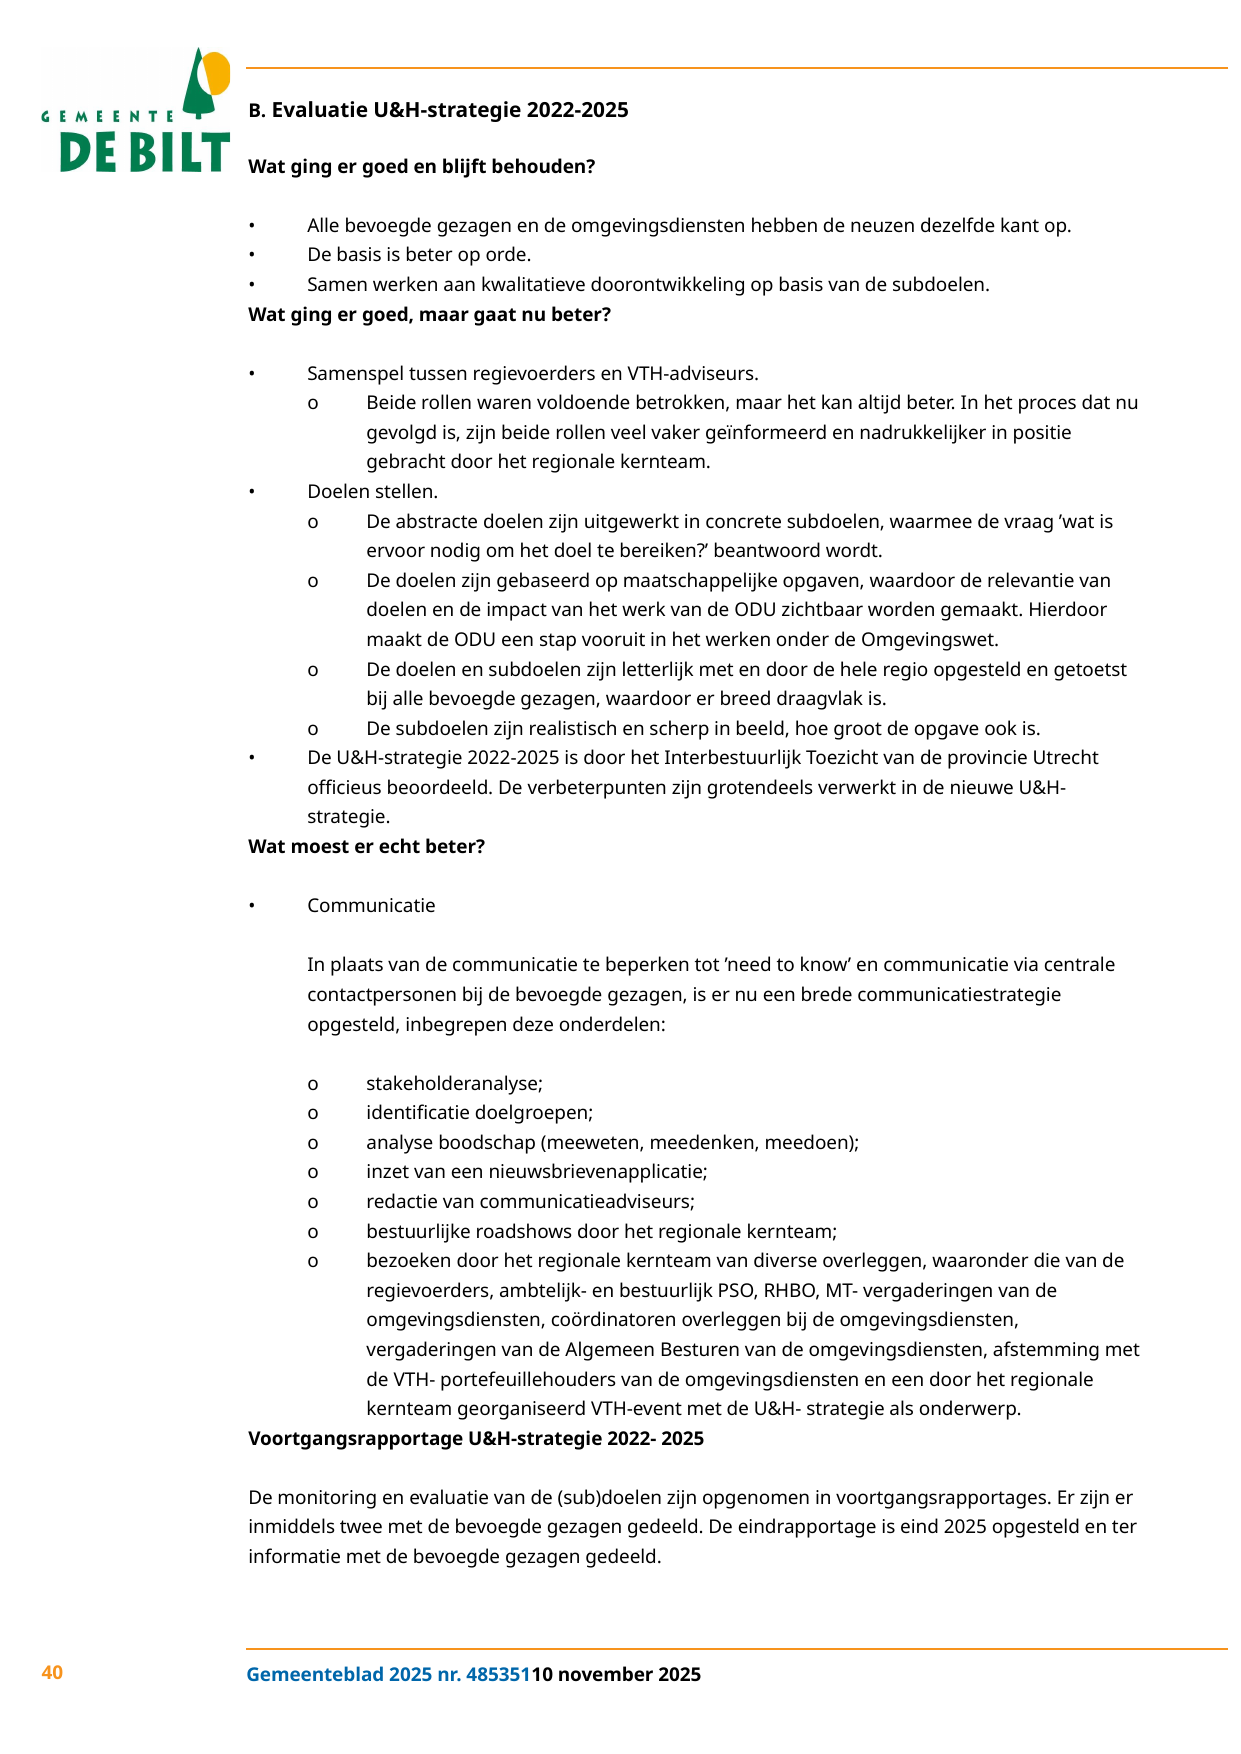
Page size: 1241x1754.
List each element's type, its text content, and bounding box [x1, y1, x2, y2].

list De doelen en subdoelen zijn letterlijk met en door de hele regio opgesteld en getoetst bij alle bevoegde gezagen, waardoor er breed draagvlak is. [307, 656, 1152, 711]
list De U&H-strategie 2022-2025 is door het Interbestuurlijk Toezicht van de provincie Utrecht officieus beoordeeld. De verbeterpunten zijn grotendeels verwerkt in de nieuwe U&H- strategie. [248, 744, 1152, 829]
text Voortgangsrapportage U&H-strategie 2022- 2025 [248, 1425, 1152, 1451]
list Beide rollen waren voldoende betrokken, maar het kan altijd beter. In het proces dat nu gevolgd is, zijn beide rollen veel vaker geïnformeerd en nadrukkelijker in positie gebracht door het regionale kernteam. [307, 389, 1152, 474]
text De monitoring en evaluatie van de (sub)doelen zijn opgenomen in voortgangsrapportages. Er zijn er inmiddels twee met de bevoegde gezagen gedeeld. De eindrapportage is eind 2025 opgesteld en ter informatie met de bevoegde gezagen gedeeld. [248, 1484, 1152, 1569]
list inzet van een nieuwsbrievenapplicatie; [307, 1159, 1152, 1184]
list bezoeken door het regionale kernteam van diverse overleggen, waaronder die van de regievoerders, ambtelijk- en bestuurlijk PSO, RHBO, MT- vergaderingen van de omgevingsdiensten, coördinatoren overleggen bij de omgevingsdiensten, vergaderingen van de Algemeen Besturen van de omgevingsdiensten, afstemming met de VTH- portefeuillehouders van de omgevingsdiensten en een door het regionale kernteam georganiseerd VTH-event met de U&H- strategie als onderwerp. [307, 1247, 1152, 1421]
text Wat ging er goed en blijft behouden? [248, 153, 1152, 179]
list Doelen stellen. [248, 478, 1152, 504]
list analyse boodschap (meeweten, meedenken, meedoen); [307, 1129, 1152, 1155]
list De abstracte doelen zijn uitgewerkt in concrete subdoelen, waarmee de vraag ’wat is ervoor nodig om het doel te bereiken?’ beantwoord wordt. [307, 508, 1152, 563]
picture [41, 47, 231, 172]
list bestuurlijke roadshows door het regionale kernteam; [307, 1218, 1152, 1244]
list redactie van communicatieadviseurs; [307, 1188, 1152, 1214]
list De basis is beter op orde. [248, 242, 1152, 267]
text Wat moest er echt beter? [248, 833, 1152, 859]
list stakeholderanalyse; [307, 1070, 1152, 1096]
list In plaats van de communicatie te beperken tot ’need to know’ en communicatie via centrale contactpersonen bij de bevoegde gezagen, is er nu een brede communicatiestrategie opgesteld, inbegrepen deze onderdelen: [248, 952, 1152, 1037]
list Alle bevoegde gezagen en de omgevingsdiensten hebben de neuzen dezelfde kant op. [248, 212, 1152, 238]
text B. Evaluatie U&H-strategie 2022-2025 [248, 95, 1152, 123]
list Communicatie [248, 892, 1152, 918]
list De subdoelen zijn realistisch en scherp in beeld, hoe groot de opgave ook is. [307, 715, 1152, 741]
list identificatie doelgroepen; [307, 1099, 1152, 1125]
text Wat ging er goed, maar gaat nu beter? [248, 301, 1152, 327]
list Samenspel tussen regievoerders en VTH-adviseurs. [248, 360, 1152, 386]
list De doelen zijn gebaseerd op maatschappelijke opgaven, waardoor de relevantie van doelen en de impact van het werk van de ODU zichtbaar worden gemaakt. Hierdoor maakt de ODU een stap vooruit in het werken onder de Omgevingswet. [307, 567, 1152, 652]
list Samen werken aan kwalitatieve doorontwikkeling op basis van de subdoelen. [248, 271, 1152, 297]
